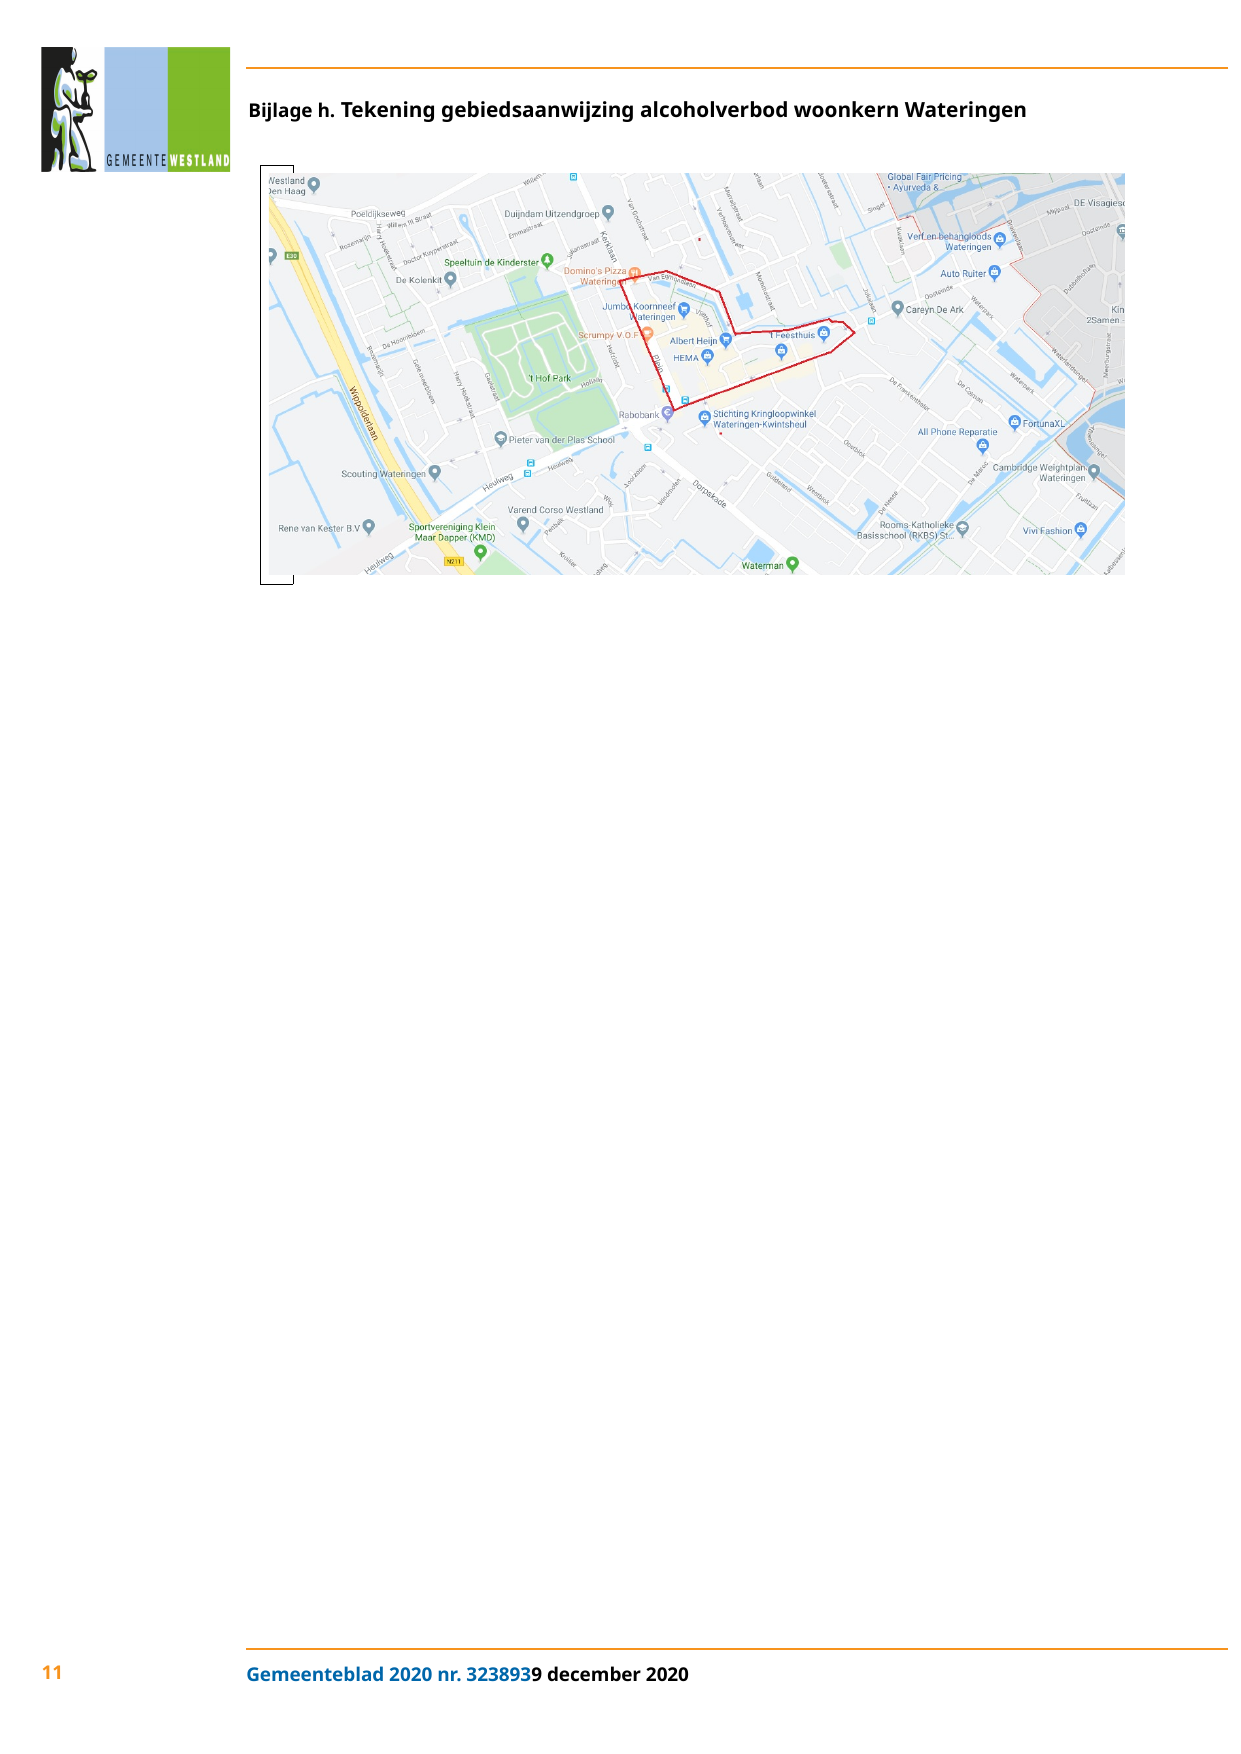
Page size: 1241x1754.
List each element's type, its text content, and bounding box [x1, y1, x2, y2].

text Bijlage h. Tekening gebiedsaanwijzing alcoholverbod woonkern Wateringen [248, 95, 1152, 123]
picture [41, 47, 231, 172]
picture [268, 173, 1125, 575]
